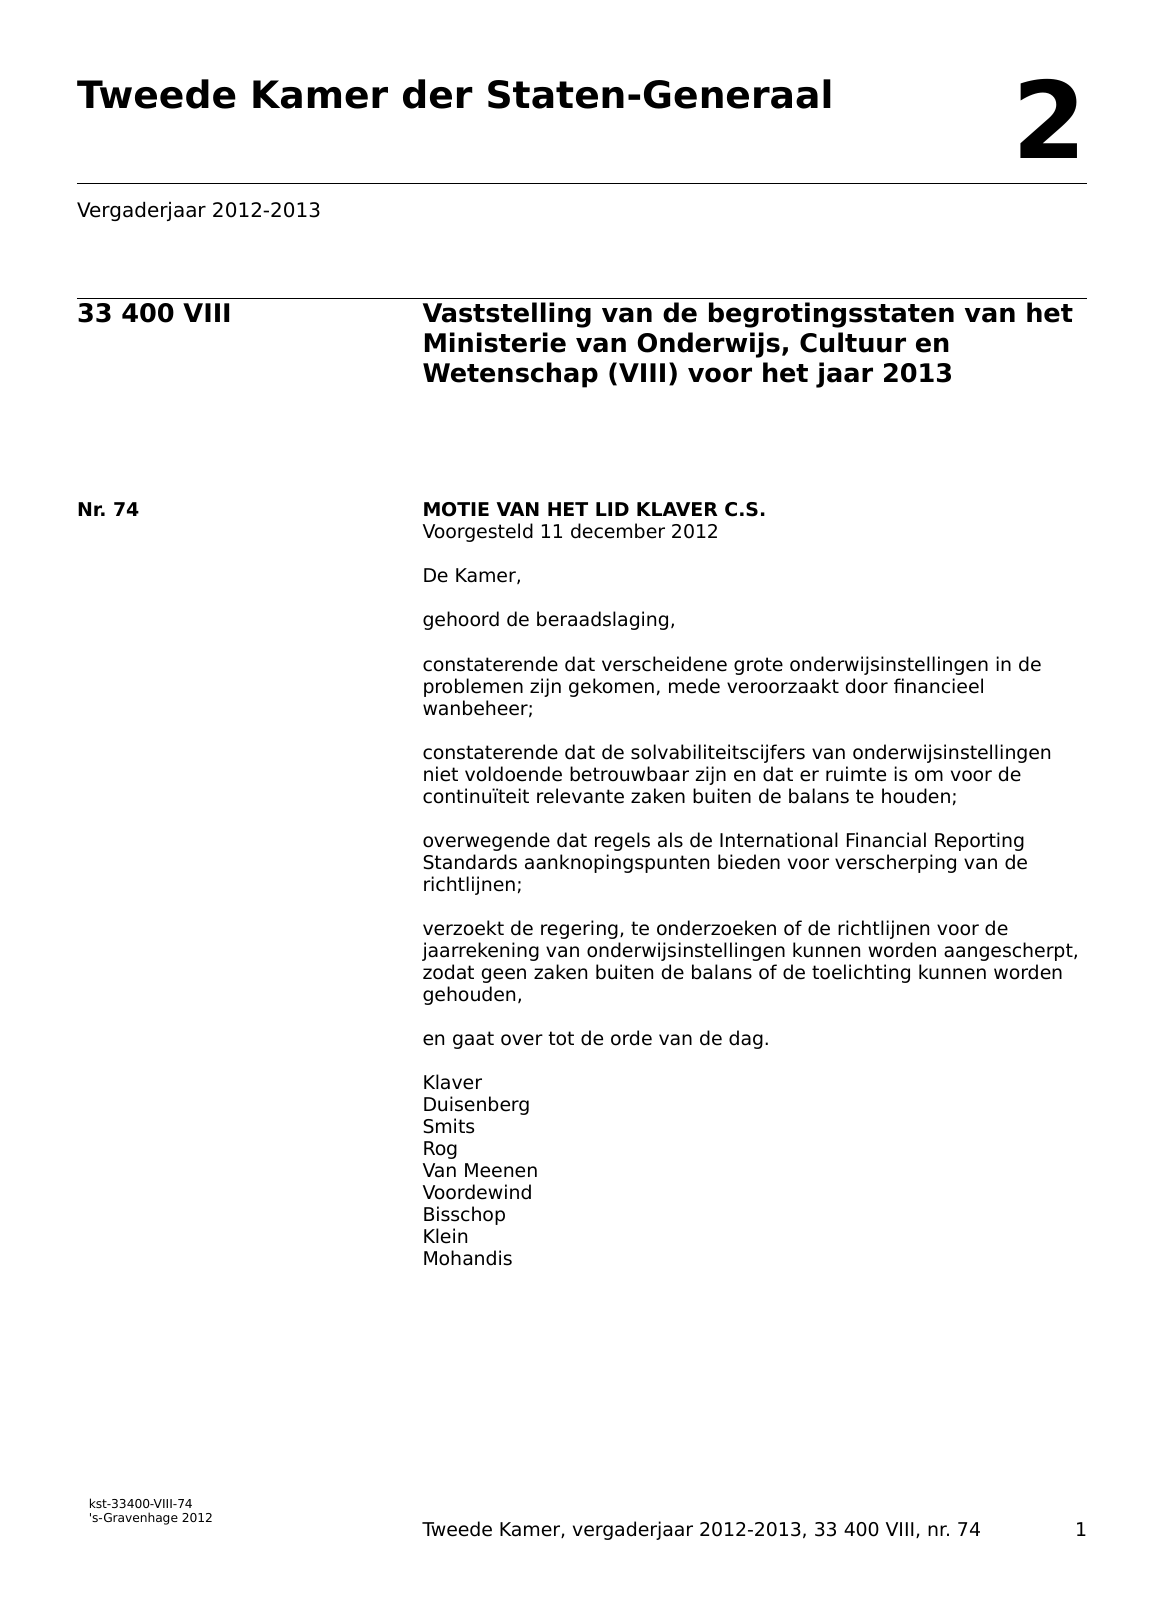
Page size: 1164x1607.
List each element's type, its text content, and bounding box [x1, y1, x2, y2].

text Klaver [422, 1072, 1087, 1094]
subtitle 33 400 VIII Vaststelling van de begrotingsstaten van het Ministerie van Onderwijs, Cultuur en Wetenschap (VIII) voor het jaar 2013 [77, 299, 1087, 388]
text Voorgesteld 11 december 2012 [422, 521, 1087, 543]
text Van Meenen [422, 1160, 1087, 1182]
text kst-33400-VIII-74 [88, 1497, 323, 1511]
text en gaat over tot de orde van de dag. [422, 1028, 1087, 1050]
table_cell Vergaderjaar 2012-2013 [77, 184, 1087, 298]
text De Kamer, [422, 565, 1087, 587]
text Duisenberg [422, 1094, 1087, 1116]
text 's-Gravenhage 2012 [88, 1511, 323, 1525]
text verzoekt de regering, te onderzoeken of de richtlijnen voor de jaarrekening van onderwijsinstellingen kunnen worden aangescherpt, zodat geen zaken buiten de balans of de toelichting kunnen worden gehouden, [422, 918, 1087, 1006]
subtitle Nr. 74 MOTIE VAN HET LID KLAVER C.S. [77, 499, 1087, 521]
text Voordewind [422, 1182, 1087, 1204]
text Klein [422, 1226, 1087, 1248]
table_header Tweede Kamer der Staten-Generaal [77, 59, 886, 183]
table_header 2 [886, 59, 1087, 183]
text constaterende dat verscheidene grote onderwijsinstellingen in de problemen zijn gekomen, mede veroorzaakt door financieel wanbeheer; [422, 653, 1087, 719]
text Bisschop [422, 1204, 1087, 1226]
text Mohandis [422, 1248, 1087, 1270]
text Rog [422, 1138, 1087, 1160]
text overwegende dat regels als de International Financial Reporting Standards aanknopingspunten bieden voor verscherping van de richtlijnen; [422, 830, 1087, 896]
text Smits [422, 1116, 1087, 1138]
text constaterende dat de solvabiliteitscijfers van onderwijsinstellingen niet voldoende betrouwbaar zijn en dat er ruimte is om voor de continuïteit relevante zaken buiten de balans te houden; [422, 742, 1087, 808]
text gehoord de beraadslaging, [422, 609, 1087, 631]
